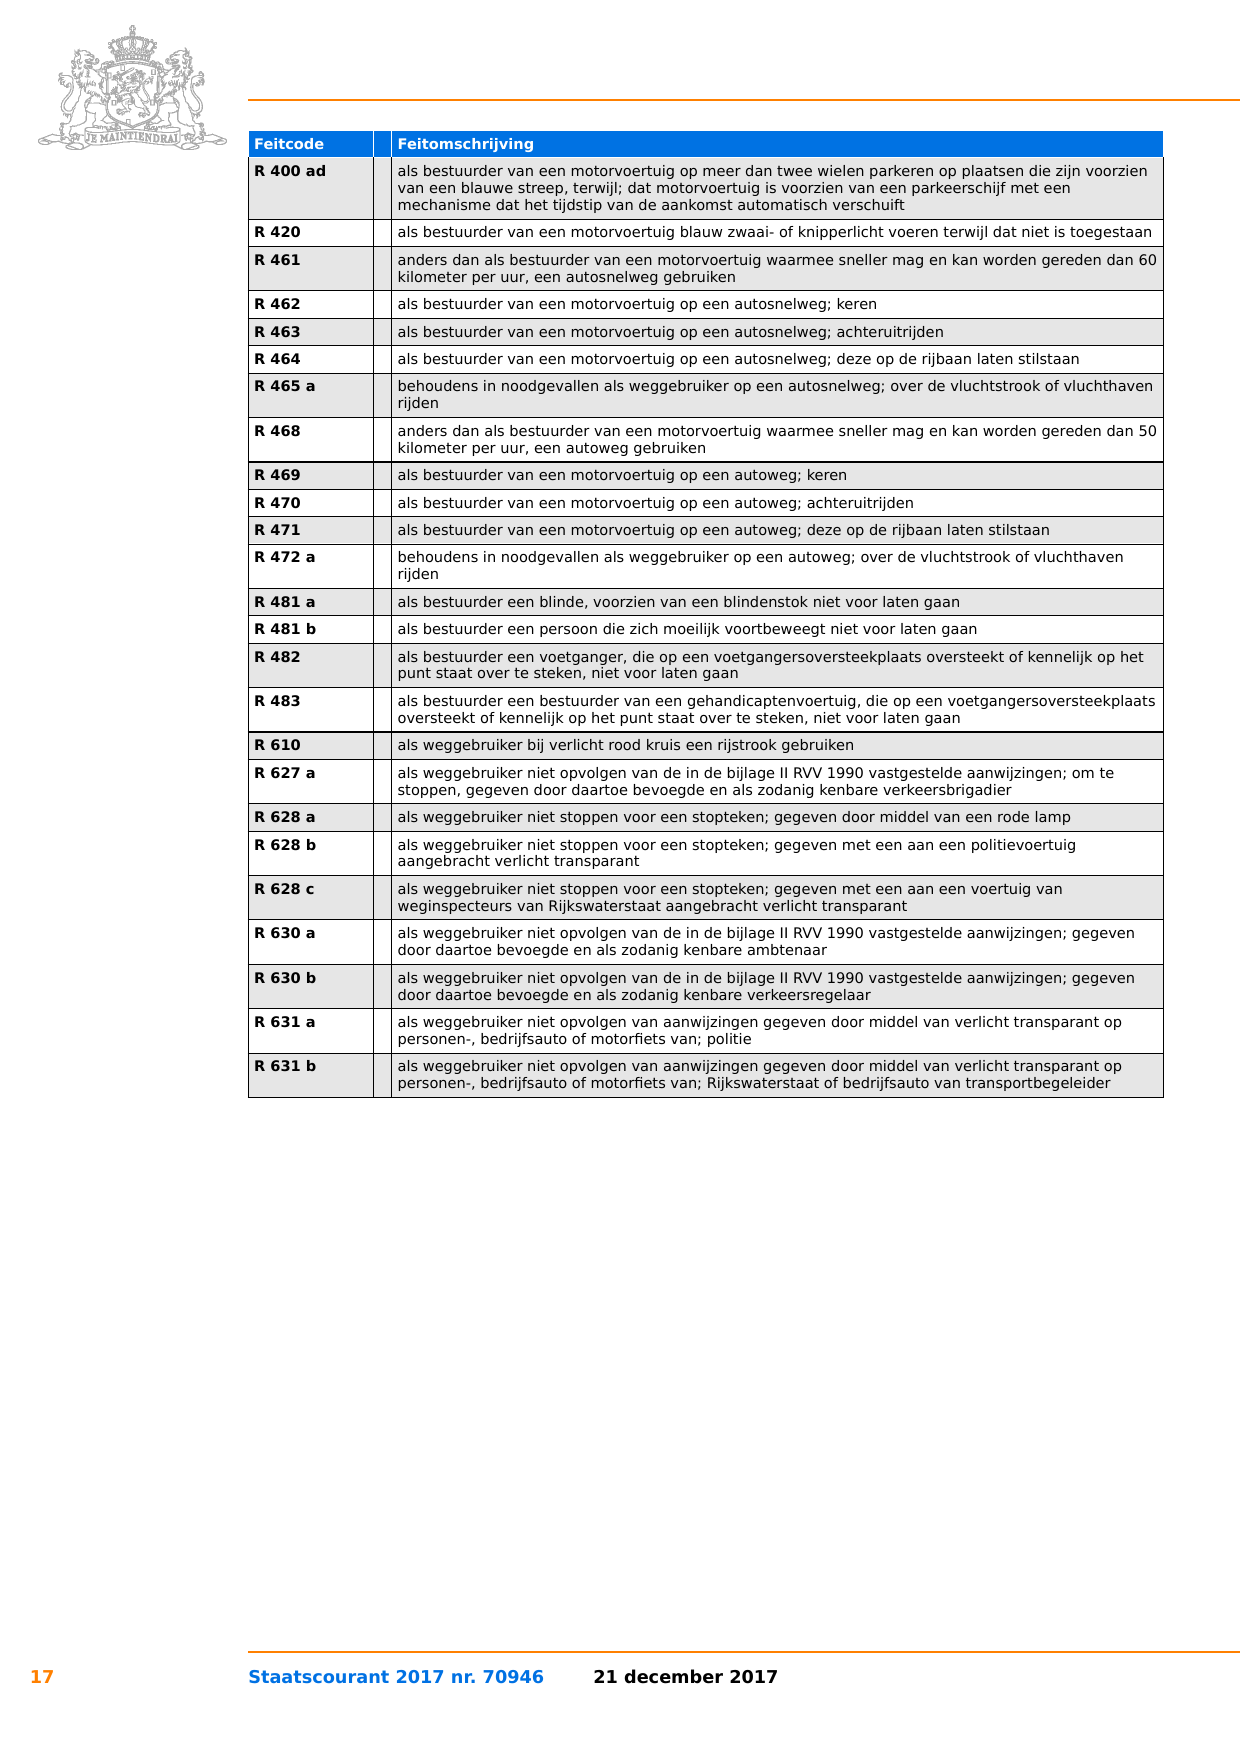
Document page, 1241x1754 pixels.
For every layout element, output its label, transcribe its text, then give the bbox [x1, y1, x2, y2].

table_cell als weggebruiker niet opvolgen van aanwijzingen gegeven door middel van verlicht transparant op personen-, bedrijfsauto of motorfiets van; politie [392, 1009, 1163, 1052]
table_cell [374, 876, 391, 919]
table_cell R 631 b [249, 1054, 373, 1097]
table_cell als bestuurder van een motorvoertuig op een autosnelweg; keren [392, 291, 1163, 318]
table_cell [374, 220, 391, 246]
table_cell [374, 346, 391, 373]
table_cell R 482 [249, 644, 373, 687]
table_cell als weggebruiker niet opvolgen van de in de bijlage II RVV 1990 vastgestelde aanwijzingen; gegeven door daartoe bevoegde en als zodanig kenbare ambtenaar [392, 920, 1163, 964]
table_cell [374, 291, 391, 318]
table_header Feitomschrijving [392, 131, 1163, 157]
table_cell als weggebruiker niet stoppen voor een stopteken; gegeven met een aan een voertuig van weginspecteurs van Rijkswaterstaat aangebracht verlicht transparant [392, 876, 1163, 919]
table_cell als bestuurder van een motorvoertuig op een autoweg; keren [392, 463, 1163, 489]
table_cell [374, 1054, 391, 1097]
picture [38, 25, 227, 150]
table_cell als bestuurder van een motorvoertuig op een autosnelweg; deze op de rijbaan laten stilstaan [392, 346, 1163, 373]
table_cell als bestuurder een bestuurder van een gehandicaptenvoertuig, die op een voetgangersoversteekplaats oversteekt of kennelijk op het punt staat over te steken, niet voor laten gaan [392, 688, 1163, 731]
table_cell als weggebruiker niet opvolgen van de in de bijlage II RVV 1990 vastgestelde aanwijzingen; gegeven door daartoe bevoegde en als zodanig kenbare verkeersregelaar [392, 965, 1163, 1008]
table_cell als weggebruiker niet stoppen voor een stopteken; gegeven door middel van een rode lamp [392, 804, 1163, 831]
table_cell [374, 965, 391, 1008]
table_cell [374, 517, 391, 543]
table_cell [374, 733, 391, 759]
table_cell [374, 418, 391, 461]
table_cell [374, 589, 391, 615]
table_cell R 464 [249, 346, 373, 373]
table_cell R 462 [249, 291, 373, 318]
table_cell R 420 [249, 220, 373, 246]
table_cell R 472 a [249, 545, 373, 588]
table_cell [374, 158, 391, 219]
table_cell behoudens in noodgevallen als weggebruiker op een autosnelweg; over de vluchtstrook of vluchthaven rijden [392, 374, 1163, 417]
table_cell R 463 [249, 319, 373, 345]
table_cell R 465 a [249, 374, 373, 417]
table_cell R 610 [249, 733, 373, 759]
table_cell behoudens in noodgevallen als weggebruiker op een autoweg; over de vluchtstrook of vluchthaven rijden [392, 545, 1163, 588]
table_cell [374, 319, 391, 345]
table_cell [374, 644, 391, 687]
table_cell R 470 [249, 490, 373, 516]
table_cell R 628 a [249, 804, 373, 831]
table_cell als weggebruiker niet opvolgen van aanwijzingen gegeven door middel van verlicht transparant op personen-, bedrijfsauto of motorfiets van; Rijkswaterstaat of bedrijfsauto van transportbegeleider [392, 1054, 1163, 1097]
table_header Feitcode [249, 131, 373, 157]
table_cell [374, 832, 391, 875]
table_cell als bestuurder een persoon die zich moeilijk voortbeweegt niet voor laten gaan [392, 616, 1163, 643]
table_cell R 630 a [249, 920, 373, 964]
table_cell [374, 490, 391, 516]
table_cell R 628 b [249, 832, 373, 875]
table_cell [374, 920, 391, 964]
table_cell als bestuurder van een motorvoertuig op een autoweg; achteruitrijden [392, 490, 1163, 516]
table_cell R 631 a [249, 1009, 373, 1052]
table_cell als bestuurder van een motorvoertuig op een autoweg; deze op de rijbaan laten stilstaan [392, 517, 1163, 543]
table_cell R 627 a [249, 760, 373, 803]
table_cell R 628 c [249, 876, 373, 919]
table_cell anders dan als bestuurder van een motorvoertuig waarmee sneller mag en kan worden gereden dan 60 kilometer per uur, een autosnelweg gebruiken [392, 247, 1163, 290]
table_cell [374, 760, 391, 803]
table_cell als weggebruiker niet stoppen voor een stopteken; gegeven met een aan een politievoertuig aangebracht verlicht transparant [392, 832, 1163, 875]
table_cell als weggebruiker bij verlicht rood kruis een rijstrook gebruiken [392, 733, 1163, 759]
table_cell als bestuurder van een motorvoertuig op een autosnelweg; achteruitrijden [392, 319, 1163, 345]
table_cell als bestuurder van een motorvoertuig blauw zwaai- of knipperlicht voeren terwijl dat niet is toegestaan [392, 220, 1163, 246]
table_cell R 481 b [249, 616, 373, 643]
table_cell R 468 [249, 418, 373, 461]
table_cell R 471 [249, 517, 373, 543]
table_cell als bestuurder van een motorvoertuig op meer dan twee wielen parkeren op plaatsen die zijn voorzien van een blauwe streep, terwijl; dat motorvoertuig is voorzien van een parkeerschijf met een mechanisme dat het tijdstip van de aankomst automatisch verschuift [392, 158, 1163, 219]
table_cell R 400 ad [249, 158, 373, 219]
table_cell [374, 374, 391, 417]
table_cell R 461 [249, 247, 373, 290]
table_cell R 630 b [249, 965, 373, 1008]
table_cell [374, 545, 391, 588]
table_cell [374, 616, 391, 643]
table_cell [374, 1009, 391, 1052]
table_cell als weggebruiker niet opvolgen van de in de bijlage II RVV 1990 vastgestelde aanwijzingen; om te stoppen, gegeven door daartoe bevoegde en als zodanig kenbare verkeersbrigadier [392, 760, 1163, 803]
table_header [374, 131, 391, 157]
table_cell R 469 [249, 463, 373, 489]
table_cell als bestuurder een blinde, voorzien van een blindenstok niet voor laten gaan [392, 589, 1163, 615]
table_cell [374, 804, 391, 831]
table_cell R 481 a [249, 589, 373, 615]
table_cell [374, 247, 391, 290]
table_cell anders dan als bestuurder van een motorvoertuig waarmee sneller mag en kan worden gereden dan 50 kilometer per uur, een autoweg gebruiken [392, 418, 1163, 461]
table_cell als bestuurder een voetganger, die op een voetgangersoversteekplaats oversteekt of kennelijk op het punt staat over te steken, niet voor laten gaan [392, 644, 1163, 687]
table_cell [374, 688, 391, 731]
table_cell [374, 463, 391, 489]
table_cell R 483 [249, 688, 373, 731]
